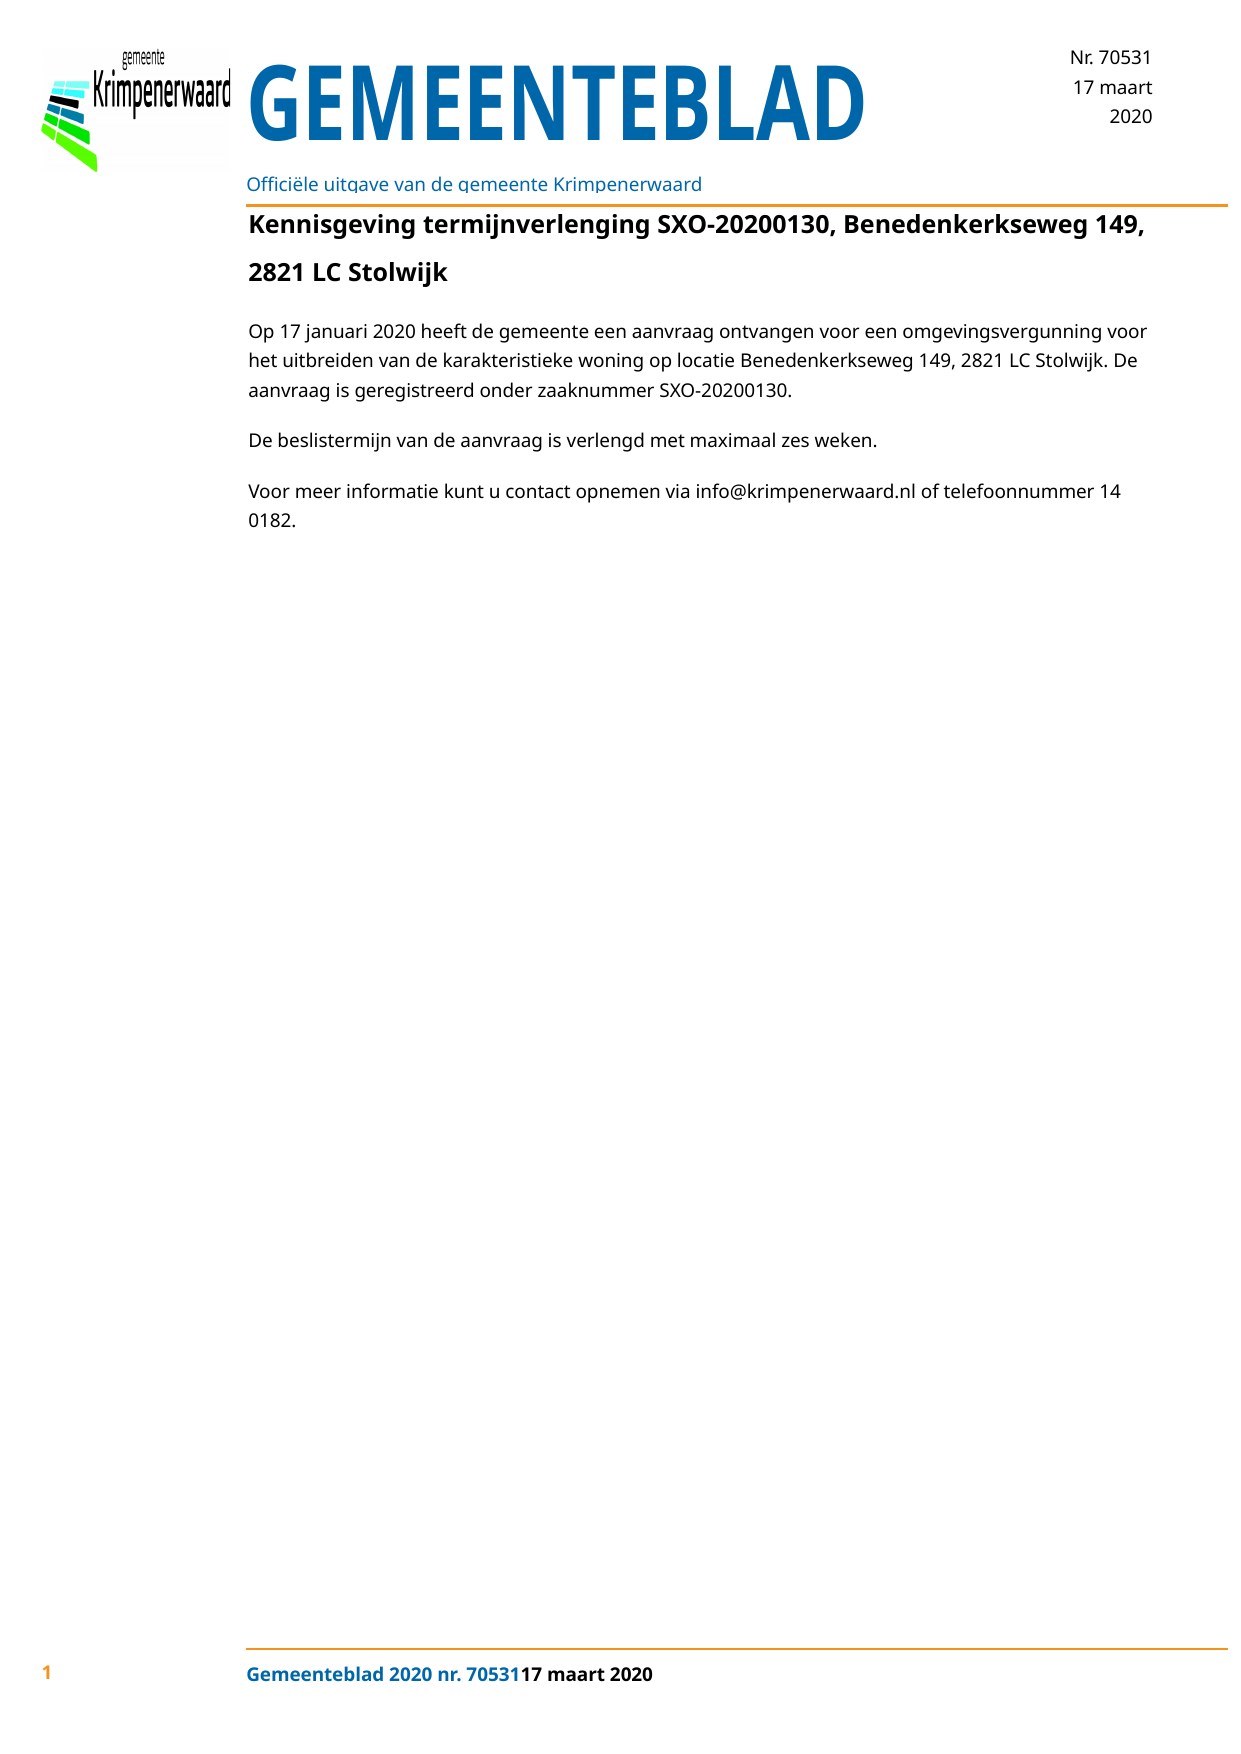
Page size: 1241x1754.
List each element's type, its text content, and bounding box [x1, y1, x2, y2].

picture [41, 47, 231, 172]
text Voor meer informatie kunt u contact opnemen via info@krimpenerwaard.nl of telefoonnummer 14 0182. [248, 478, 1152, 533]
text Op 17 januari 2020 heeft de gemeente een aanvraag ontvangen voor een omgevingsvergunning voor het uitbreiden van de karakteristieke woning op locatie Benedenkerkseweg 149, 2821 LC Stolwijk. De aanvraag is geregistreerd onder zaaknummer SXO-20200130. [248, 318, 1152, 403]
text De beslistermijn van de aanvraag is verlengd met maximaal zes weken. [248, 427, 1152, 453]
text Kennisgeving termijnverlenging SXO-20200130, Benedenkerkseweg 149, 2821 LC Stolwijk [248, 207, 1152, 288]
